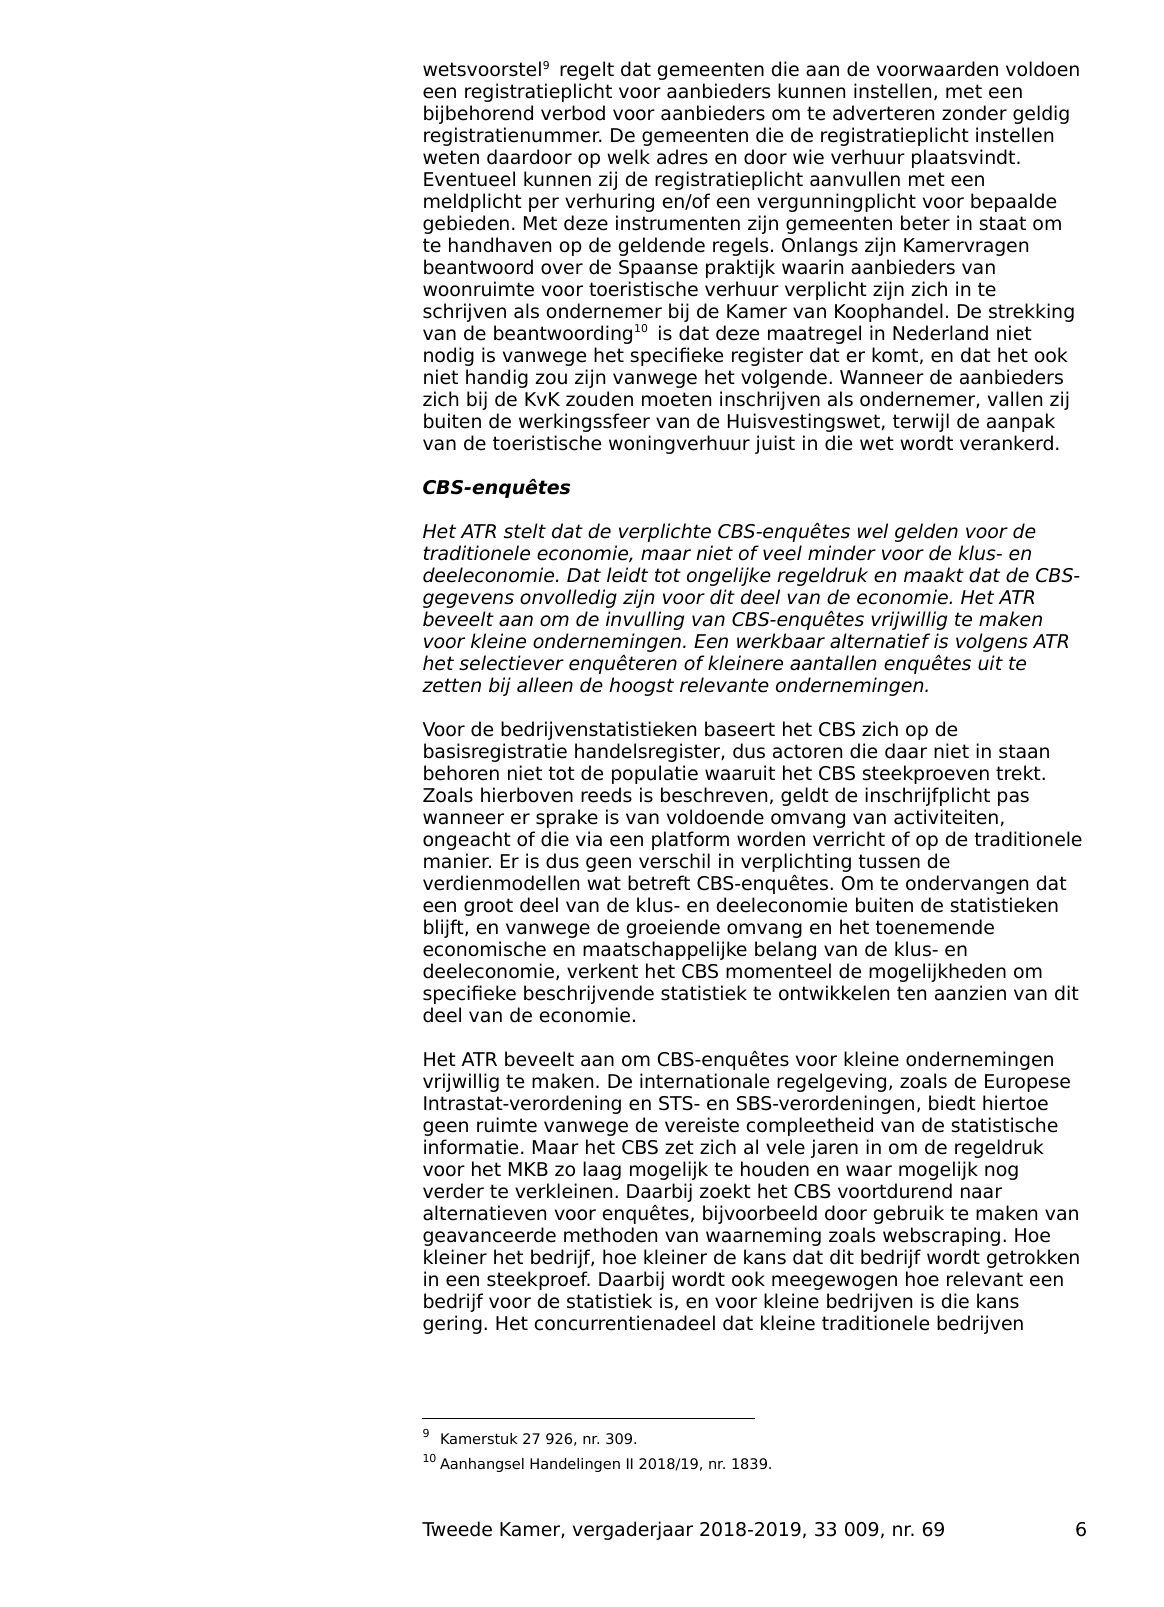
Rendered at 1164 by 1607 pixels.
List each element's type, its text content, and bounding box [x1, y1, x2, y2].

subtitle CBS-enquêtes [422, 477, 1087, 499]
text Kamerstuk 27 926, nr. 309. [422, 1427, 1087, 1449]
text wetsvoorstel regelt dat gemeenten die aan de voorwaarden voldoen een registratieplicht voor aanbieders kunnen instellen, met een bijbehorend verbod voor aanbieders om te adverteren zonder geldig registratienummer. De gemeenten die de registratieplicht instellen weten daardoor op welk adres en door wie verhuur plaatsvindt. Eventueel kunnen zij de registratieplicht aanvullen met een meldplicht per verhuring en/of een vergunningplicht voor bepaalde gebieden. Met deze instrumenten zijn gemeenten beter in staat om te handhaven op de geldende regels. Onlangs zijn Kamervragen beantwoord over de Spaanse praktijk waarin aanbieders van woonruimte voor toeristische verhuur verplicht zijn zich in te schrijven als ondernemer bij de Kamer van Koophandel. De strekking van de beantwoording is dat deze maatregel in Nederland niet nodig is vanwege het specifieke register dat er komt, en dat het ook niet handig zou zijn vanwege het volgende. Wanneer de aanbieders zich bij de KvK zouden moeten inschrijven als ondernemer, vallen zij buiten de werkingssfeer van de Huisvestingswet, terwijl de aanpak van de toeristische woningverhuur juist in die wet wordt verankerd. [422, 59, 1087, 455]
text Aanhangsel Handelingen II 2018/19, nr. 1839. [422, 1452, 1087, 1474]
text Voor de bedrijvenstatistieken baseert het CBS zich op de basisregistratie handelsregister, dus actoren die daar niet in staan behoren niet tot de populatie waaruit het CBS steekproeven trekt. Zoals hierboven reeds is beschreven, geldt de inschrijfplicht pas wanneer er sprake is van voldoende omvang van activiteiten, ongeacht of die via een platform worden verricht of op de traditionele manier. Er is dus geen verschil in verplichting tussen de verdienmodellen wat betreft CBS-enquêtes. Om te ondervangen dat een groot deel van de klus- en deeleconomie buiten de statistieken blijft, en vanwege de groeiende omvang en het toenemende economische en maatschappelijke belang van de klus- en deeleconomie, verkent het CBS momenteel de mogelijkheden om specifieke beschrijvende statistiek te ontwikkelen ten aanzien van dit deel van de economie. [422, 719, 1087, 1027]
text Het ATR stelt dat de verplichte CBS-enquêtes wel gelden voor de traditionele economie, maar niet of veel minder voor de klus- en deeleconomie. Dat leidt tot ongelijke regeldruk en maakt dat de CBS-gegevens onvolledig zijn voor dit deel van de economie. Het ATR beveelt aan om de invulling van CBS-enquêtes vrijwillig te maken voor kleine ondernemingen. Een werkbaar alternatief is volgens ATR het selectiever enquêteren of kleinere aantallen enquêtes uit te zetten bij alleen de hoogst relevante ondernemingen. [422, 521, 1087, 697]
text Het ATR beveelt aan om CBS-enquêtes voor kleine ondernemingen vrijwillig te maken. De internationale regelgeving, zoals de Europese Intrastat-verordening en STS- en SBS-verordeningen, biedt hiertoe geen ruimte vanwege de vereiste compleetheid van de statistische informatie. Maar het CBS zet zich al vele jaren in om de regeldruk voor het MKB zo laag mogelijk te houden en waar mogelijk nog verder te verkleinen. Daarbij zoekt het CBS voortdurend naar alternatieven voor enquêtes, bijvoorbeeld door gebruik te maken van geavanceerde methoden van waarneming zoals webscraping. Hoe kleiner het bedrijf, hoe kleiner de kans dat dit bedrijf wordt getrokken in een steekproef. Daarbij wordt ook meegewogen hoe relevant een bedrijf voor de statistiek is, en voor kleine bedrijven is die kans gering. Het concurrentienadeel dat kleine traditionele bedrijven [422, 1049, 1087, 1335]
